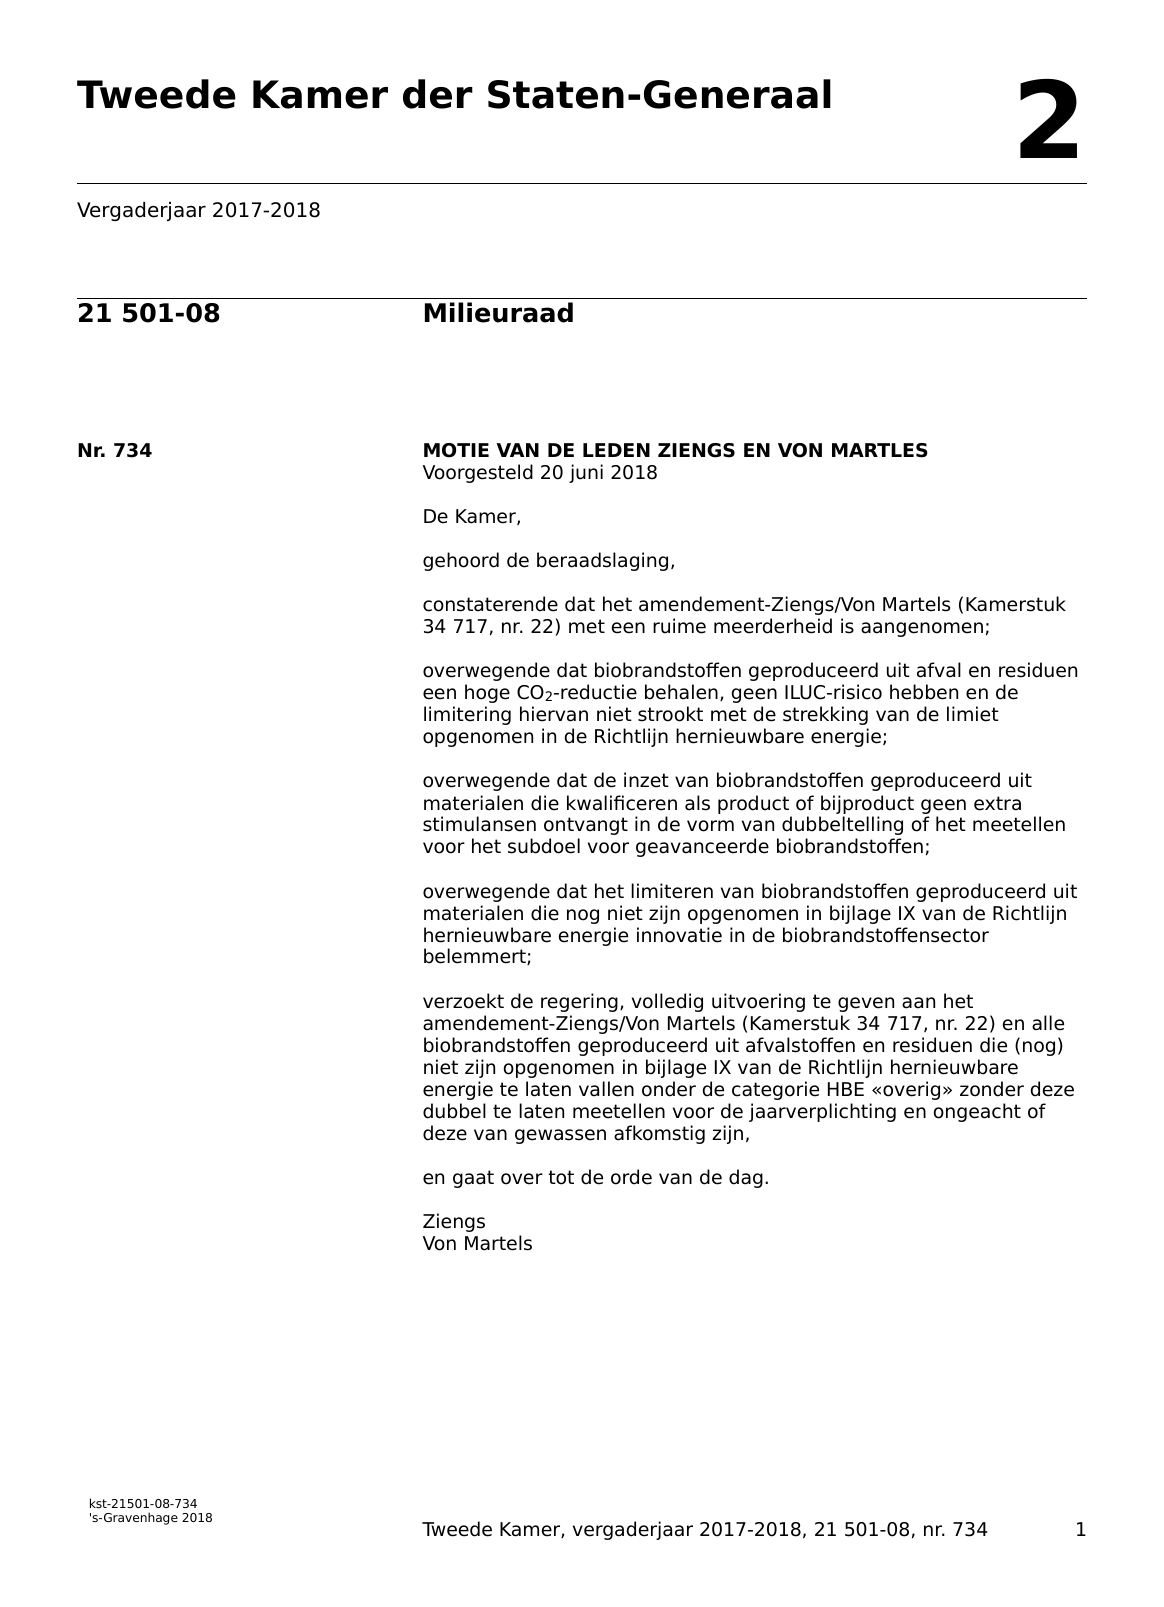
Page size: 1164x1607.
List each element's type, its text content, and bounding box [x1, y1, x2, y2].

text constaterende dat het amendement-Ziengs/Von Martels (Kamerstuk 34 717, nr. 22) met een ruime meerderheid is aangenomen; [422, 594, 1087, 638]
text en gaat over tot de orde van de dag. [422, 1167, 1087, 1189]
text overwegende dat het limiteren van biobrandstoffen geproduceerd uit materialen die nog niet zijn opgenomen in bijlage IX van de Richtlijn hernieuwbare energie innovatie in de biobrandstoffensector belemmert; [422, 881, 1087, 968]
text verzoekt de regering, volledig uitvoering te geven aan het amendement-Ziengs/Von Martels (Kamerstuk 34 717, nr. 22) en alle biobrandstoffen geproduceerd uit afvalstoffen en residuen die (nog) niet zijn opgenomen in bijlage IX van de Richtlijn hernieuwbare energie te laten vallen onder de categorie HBE «overig» zonder deze dubbel te laten meetellen voor de jaarverplichting en ongeacht of deze van gewassen afkomstig zijn, [422, 991, 1087, 1144]
text Voorgesteld 20 juni 2018 [422, 462, 1087, 484]
text gehoord de beraadslaging, [422, 550, 1087, 572]
text Von Martels [422, 1233, 1087, 1255]
text Ziengs [422, 1211, 1087, 1233]
text De Kamer, [422, 506, 1087, 528]
table_header Tweede Kamer der Staten-Generaal [77, 59, 886, 183]
text kst-21501-08-734 [88, 1497, 323, 1511]
text overwegende dat biobrandstoffen geproduceerd uit afval en residuen een hoge CO2-reductie behalen, geen ILUC-risico hebben en de limitering hiervan niet strookt met de strekking van de limiet opgenomen in de Richtlijn hernieuwbare energie; [422, 660, 1087, 748]
subtitle 21 501-08 Milieuraad [77, 299, 1087, 329]
text overwegende dat de inzet van biobrandstoffen geproduceerd uit materialen die kwalificeren als product of bijproduct geen extra stimulansen ontvangt in de vorm van dubbeltelling of het meetellen voor het subdoel voor geavanceerde biobrandstoffen; [422, 770, 1087, 858]
table_cell Vergaderjaar 2017-2018 [77, 184, 1087, 298]
text 's-Gravenhage 2018 [88, 1511, 323, 1525]
table_header 2 [886, 59, 1087, 183]
subtitle Nr. 734 MOTIE VAN DE LEDEN ZIENGS EN VON MARTLES [77, 440, 1087, 462]
